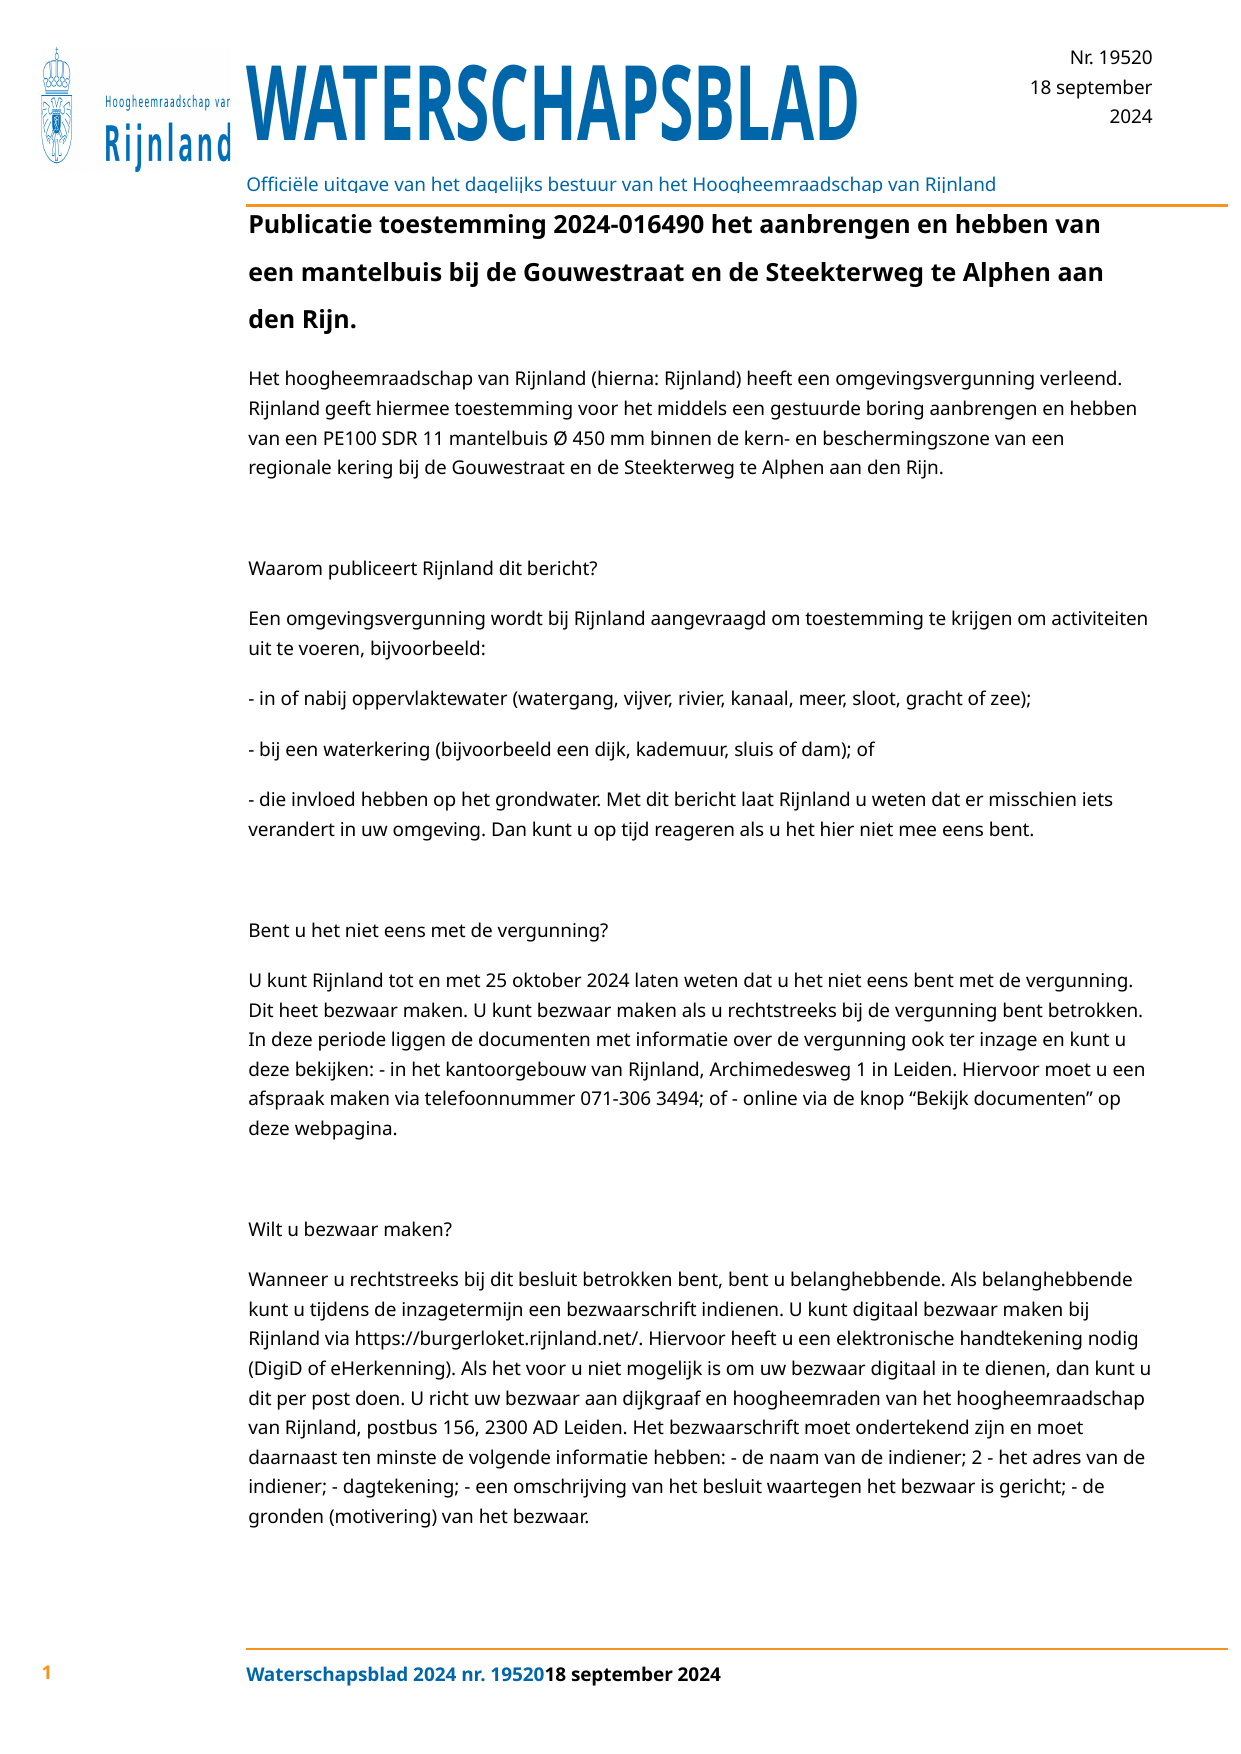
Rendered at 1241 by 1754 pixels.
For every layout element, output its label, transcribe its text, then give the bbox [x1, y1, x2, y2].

picture [41, 47, 231, 172]
text - die invloed hebben op het grondwater. Met dit bericht laat Rijnland u weten dat er misschien iets verandert in uw omgeving. Dan kunt u op tijd reageren als u het hier niet mee eens bent. [248, 786, 1152, 842]
text Publicatie toestemming 2024-016490 het aanbrengen en hebben van een mantelbuis bij de Gouwestraat en de Steekterweg te Alphen aan den Rijn. [248, 207, 1152, 336]
text Bent u het niet eens met de vergunning? [248, 917, 1152, 942]
text Wanneer u rechtstreeks bij dit besluit betrokken bent, bent u belanghebbende. Als belanghebbende kunt u tijdens de inzagetermijn een bezwaarschrift indienen. U kunt digitaal bezwaar maken bij Rijnland via https://burgerloket.rijnland.net/. Hiervoor heeft u een elektronische handtekening nodig (DigiD of eHerkenning). Als het voor u niet mogelijk is om uw bezwaar digitaal in te dienen, dan kunt u dit per post doen. U richt uw bezwaar aan dijkgraaf en hoogheemraden van het hoogheemraadschap van Rijnland, postbus 156, 2300 AD Leiden. Het bezwaarschrift moet ondertekend zijn en moet daarnaast ten minste de volgende informatie hebben: - de naam van de indiener; 2 - het adres van de indiener; - dagtekening; - een omschrijving van het besluit waartegen het bezwaar is gericht; - de gronden (motivering) van het bezwaar. [248, 1266, 1152, 1529]
text Het hoogheemraadschap van Rijnland (hierna: Rijnland) heeft een omgevingsvergunning verleend. Rijnland geeft hiermee toestemming voor het middels een gestuurde boring aanbrengen en hebben van een PE100 SDR 11 mantelbuis Ø 450 mm binnen de kern- en beschermingszone van een regionale kering bij de Gouwestraat en de Steekterweg te Alphen aan den Rijn. [248, 366, 1152, 480]
text Een omgevingsvergunning wordt bij Rijnland aangevraagd om toestemming te krijgen om activiteiten uit te voeren, bijvoorbeeld: [248, 606, 1152, 661]
text - bij een waterkering (bijvoorbeeld een dijk, kademuur, sluis of dam); of [248, 736, 1152, 762]
text Wilt u bezwaar maken? [248, 1216, 1152, 1242]
text U kunt Rijnland tot en met 25 oktober 2024 laten weten dat u het niet eens bent met de vergunning. Dit heet bezwaar maken. U kunt bezwaar maken als u rechtstreeks bij de vergunning bent betrokken. In deze periode liggen de documenten met informatie over de vergunning ook ter inzage en kunt u deze bekijken: - in het kantoorgebouw van Rijnland, Archimedesweg 1 in Leiden. Hiervoor moet u een afspraak maken via telefoonnummer 071-306 3494; of - online via de knop “Bekijk documenten” op deze webpagina. [248, 967, 1152, 1141]
text Waarom publiceert Rijnland dit bericht? [248, 555, 1152, 581]
text - in of nabij oppervlaktewater (watergang, vijver, rivier, kanaal, meer, sloot, gracht of zee); [248, 686, 1152, 711]
